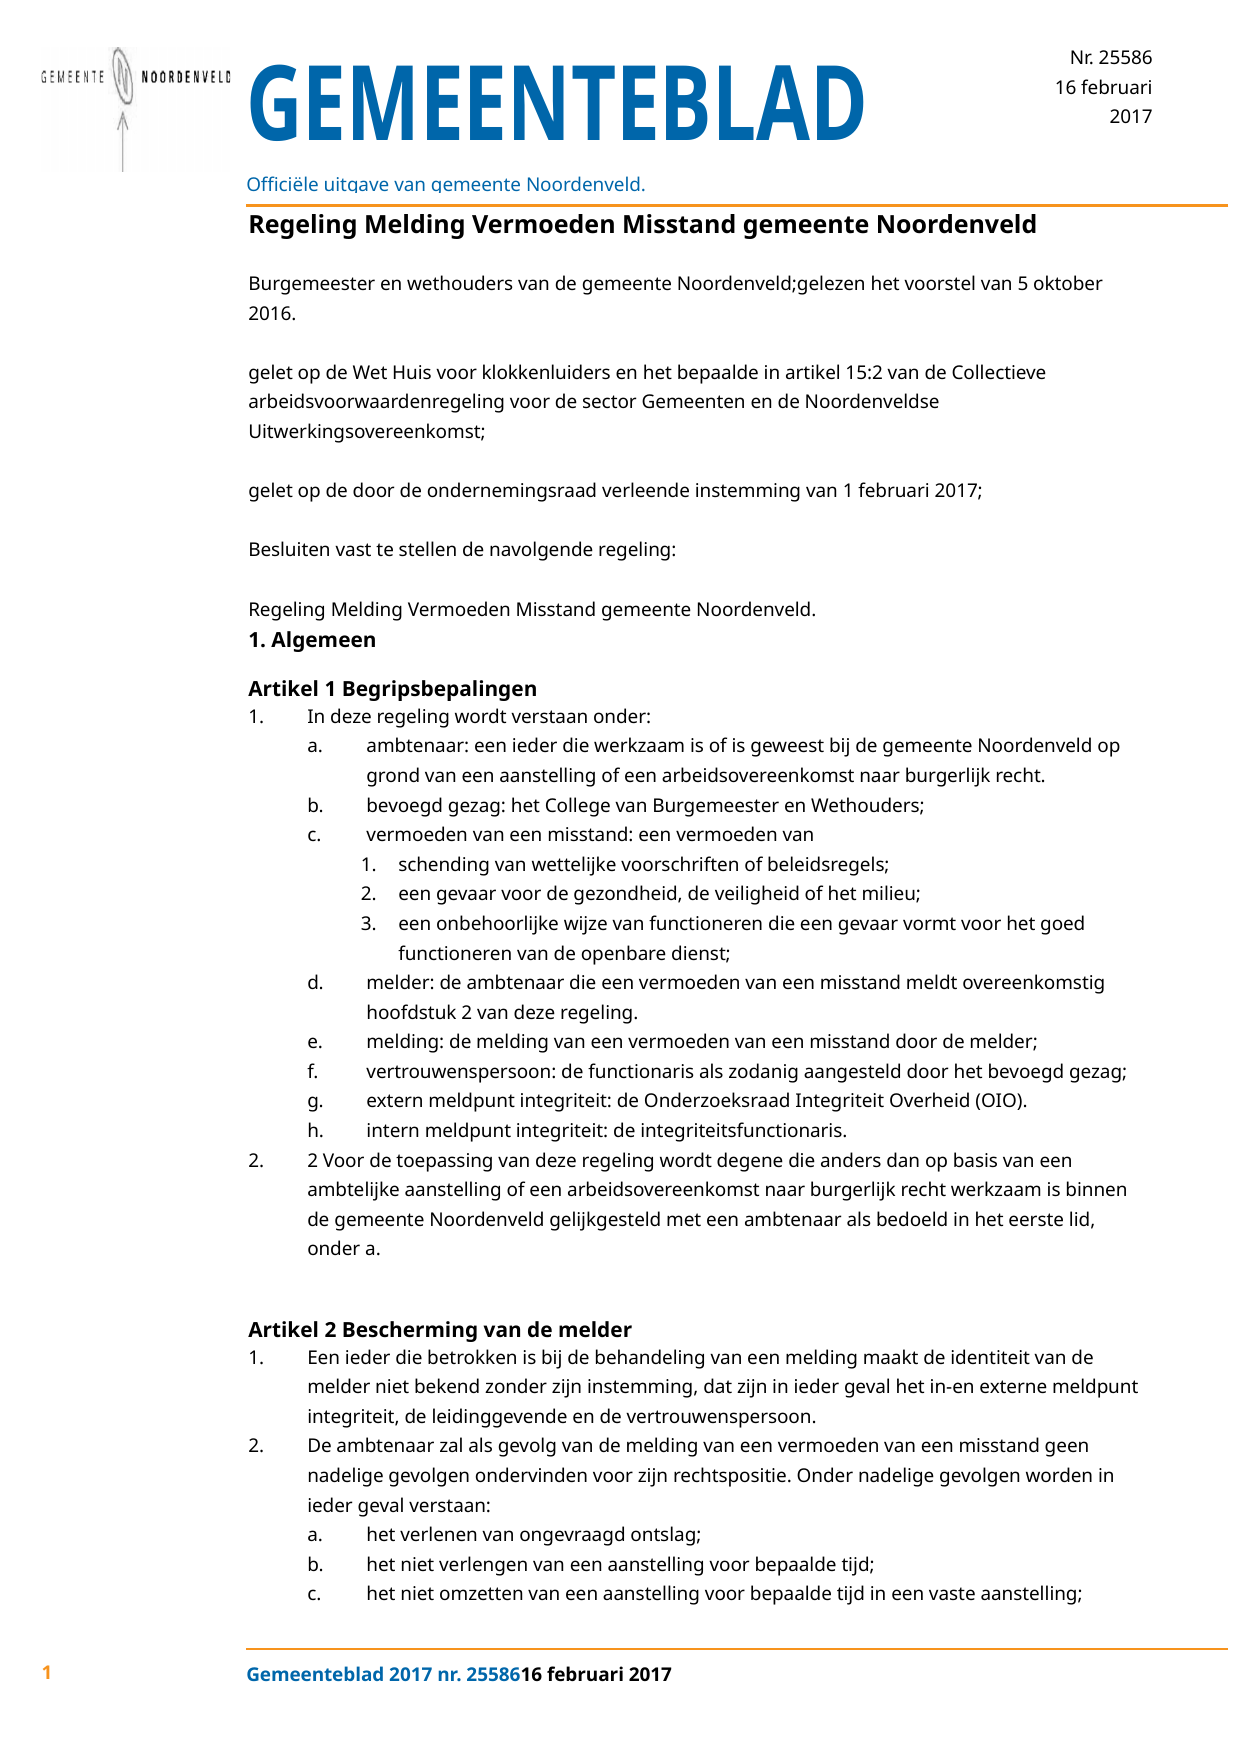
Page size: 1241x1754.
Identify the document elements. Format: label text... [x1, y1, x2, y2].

list het niet verlengen van een aanstelling voor bepaalde tijd; [307, 1551, 1152, 1577]
text Burgemeester en wethouders van de gemeente Noordenveld;gelezen het voorstel van 5 oktober 2016. [248, 270, 1152, 326]
text Besluiten vast te stellen de navolgende regeling: [248, 537, 1152, 562]
list melder: de ambtenaar die een vermoeden van een misstand meldt overeenkomstig hoofdstuk 2 van deze regeling. [307, 969, 1152, 1024]
text gelet op de Wet Huis voor klokkenluiders en het bepaalde in artikel 15:2 van de Collectieve arbeidsvoorwaardenregeling voor de sector Gemeenten en de Noordenveldse Uitwerkingsovereenkomst; [248, 359, 1152, 444]
list Een ieder die betrokken is bij de behandeling van een melding maakt de identiteit van de melder niet bekend zonder zijn instemming, dat zijn in ieder geval het in-en externe meldpunt integriteit, de leidinggevende en de vertrouwenspersoon. [248, 1344, 1152, 1429]
list een onbehoorlijke wijze van functioneren die een gevaar vormt voor het goed functioneren van de openbare dienst; [361, 910, 1152, 965]
list In deze regeling wordt verstaan onder: [248, 703, 1152, 729]
text Regeling Melding Vermoeden Misstand gemeente Noordenveld [248, 207, 1152, 241]
list bevoegd gezag: het College van Burgemeester en Wethouders; [307, 792, 1152, 817]
text Artikel 1 Begripsbepalingen [248, 674, 1152, 703]
text 1. Algemeen [248, 625, 1152, 654]
list het niet omzetten van een aanstelling voor bepaalde tijd in een vaste aanstelling; [307, 1581, 1152, 1606]
list vermoeden van een misstand: een vermoeden van [307, 821, 1152, 847]
list schending van wettelijke voorschriften of beleidsregels; [361, 851, 1152, 877]
list 2 Voor de toepassing van deze regeling wordt degene die anders dan op basis van een ambtelijke aanstelling of een arbeidsovereenkomst naar burgerlijk recht werkzaam is binnen de gemeente Noordenveld gelijkgesteld met een ambtenaar als bedoeld in het eerste lid, onder a. [248, 1147, 1152, 1261]
list intern meldpunt integriteit: de integriteitsfunctionaris. [307, 1117, 1152, 1143]
list een gevaar voor de gezondheid, de veiligheid of het milieu; [361, 881, 1152, 906]
list melding: de melding van een vermoeden van een misstand door de melder; [307, 1028, 1152, 1054]
list ambtenaar: een ieder die werkzaam is of is geweest bij de gemeente Noordenveld op grond van een aanstelling of een arbeidsovereenkomst naar burgerlijk recht. [307, 733, 1152, 788]
list De ambtenaar zal als gevolg van de melding van een vermoeden van een misstand geen nadelige gevolgen ondervinden voor zijn rechtspositie. Onder nadelige gevolgen worden in ieder geval verstaan: [248, 1433, 1152, 1518]
text gelet op de door de ondernemingsraad verleende instemming van 1 februari 2017; [248, 477, 1152, 503]
list extern meldpunt integriteit: de Onderzoeksraad Integriteit Overheid (OIO). [307, 1088, 1152, 1113]
picture [41, 47, 231, 172]
list vertrouwenspersoon: de functionaris als zodanig aangesteld door het bevoegd gezag; [307, 1058, 1152, 1084]
list het verlenen van ongevraagd ontslag; [307, 1521, 1152, 1547]
text Regeling Melding Vermoeden Misstand gemeente Noordenveld. [248, 596, 1152, 621]
text Artikel 2 Bescherming van de melder [248, 1316, 1152, 1344]
